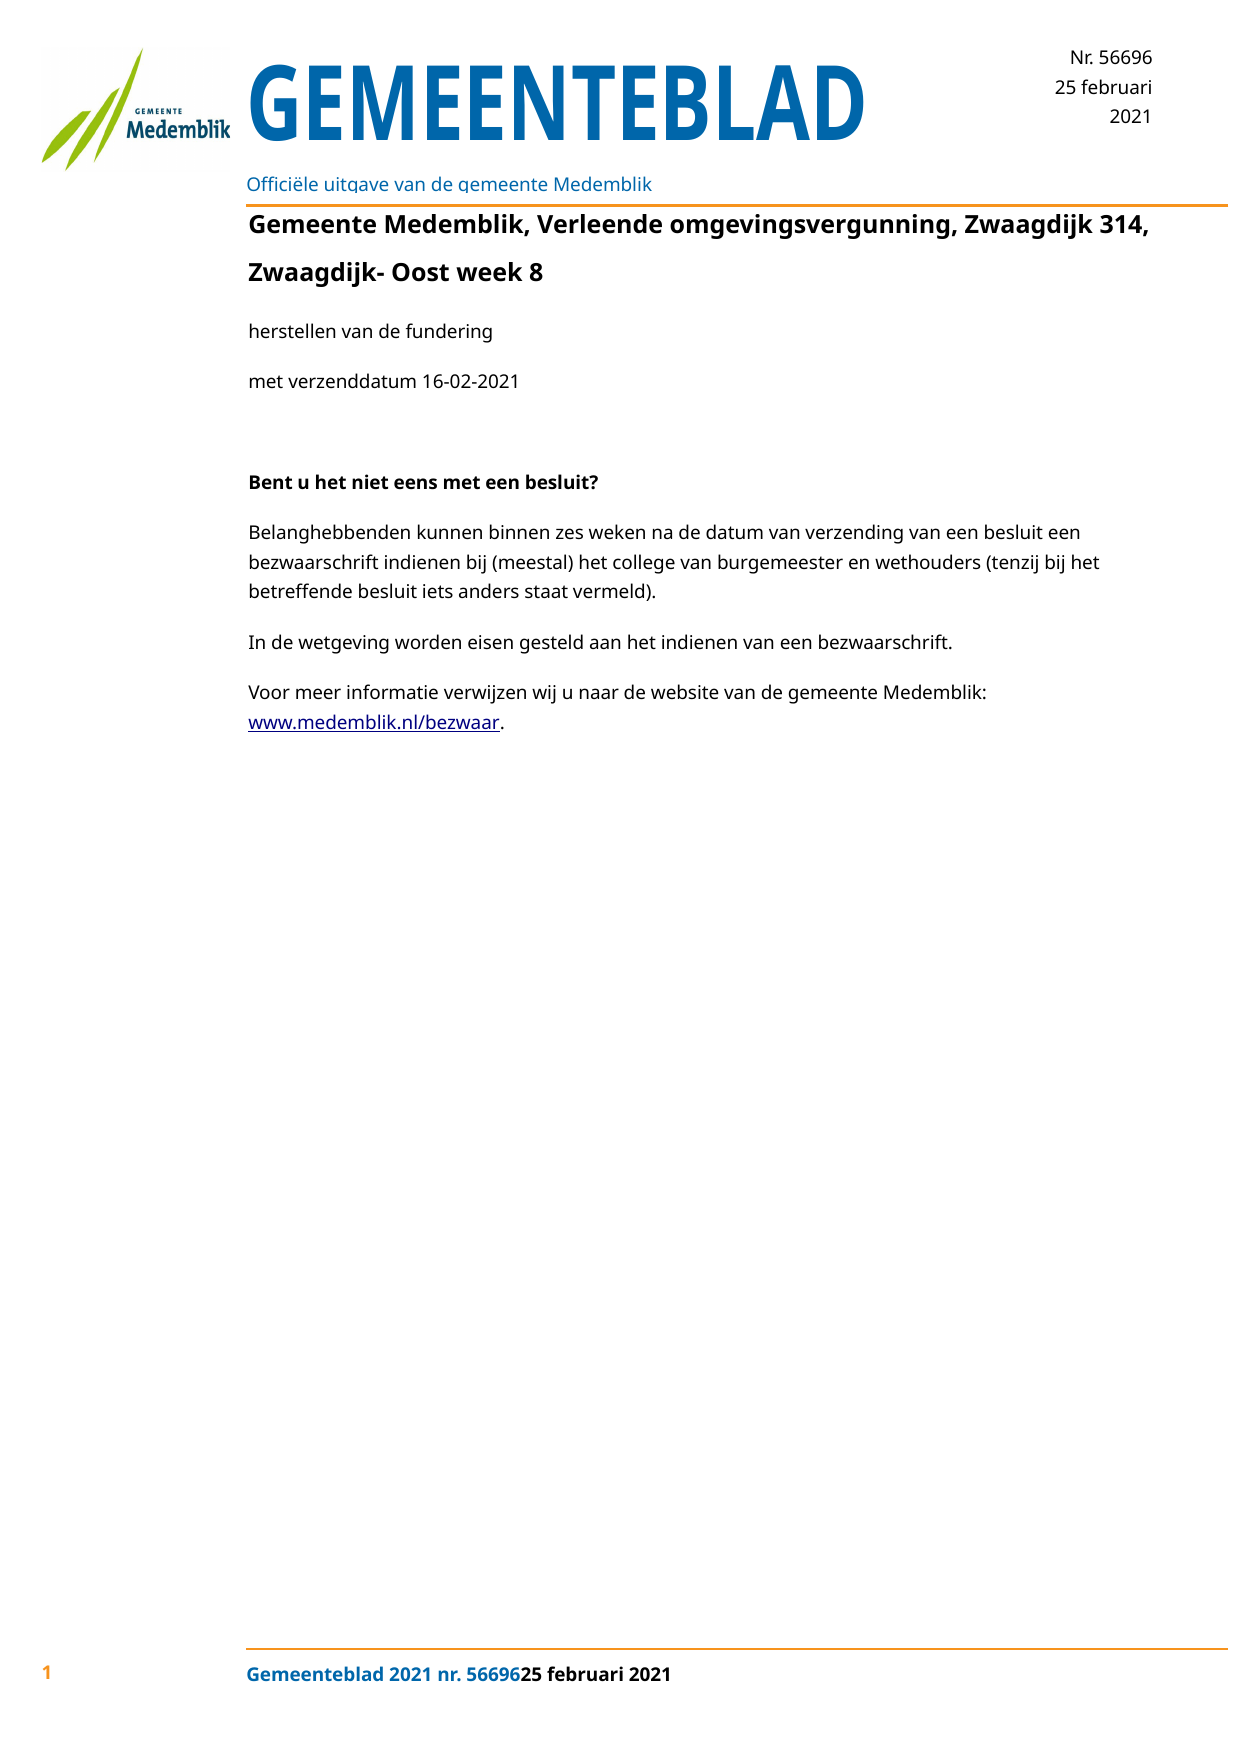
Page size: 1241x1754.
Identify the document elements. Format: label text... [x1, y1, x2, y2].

text met verzenddatum 16-02-2021 [248, 368, 1152, 394]
text Voor meer informatie verwijzen wij u naar de website van de gemeente Medemblik: www.medemblik.nl/bezwaar. [248, 679, 1152, 735]
text Belanghebbenden kunnen binnen zes weken na de datum van verzending van een besluit een bezwaarschrift indienen bij (meestal) het college van burgemeester en wethouders (tenzij bij het betreffende besluit iets anders staat vermeld). [248, 519, 1152, 604]
picture [41, 47, 231, 172]
text Gemeente Medemblik, Verleende omgevingsvergunning, Zwaagdijk 314, Zwaagdijk- Oost week 8 [248, 207, 1152, 288]
text In de wetgeving worden eisen gesteld aan het indienen van een bezwaarschrift. [248, 629, 1152, 655]
text herstellen van de fundering [248, 318, 1152, 344]
text Bent u het niet eens met een besluit? [248, 469, 1152, 495]
